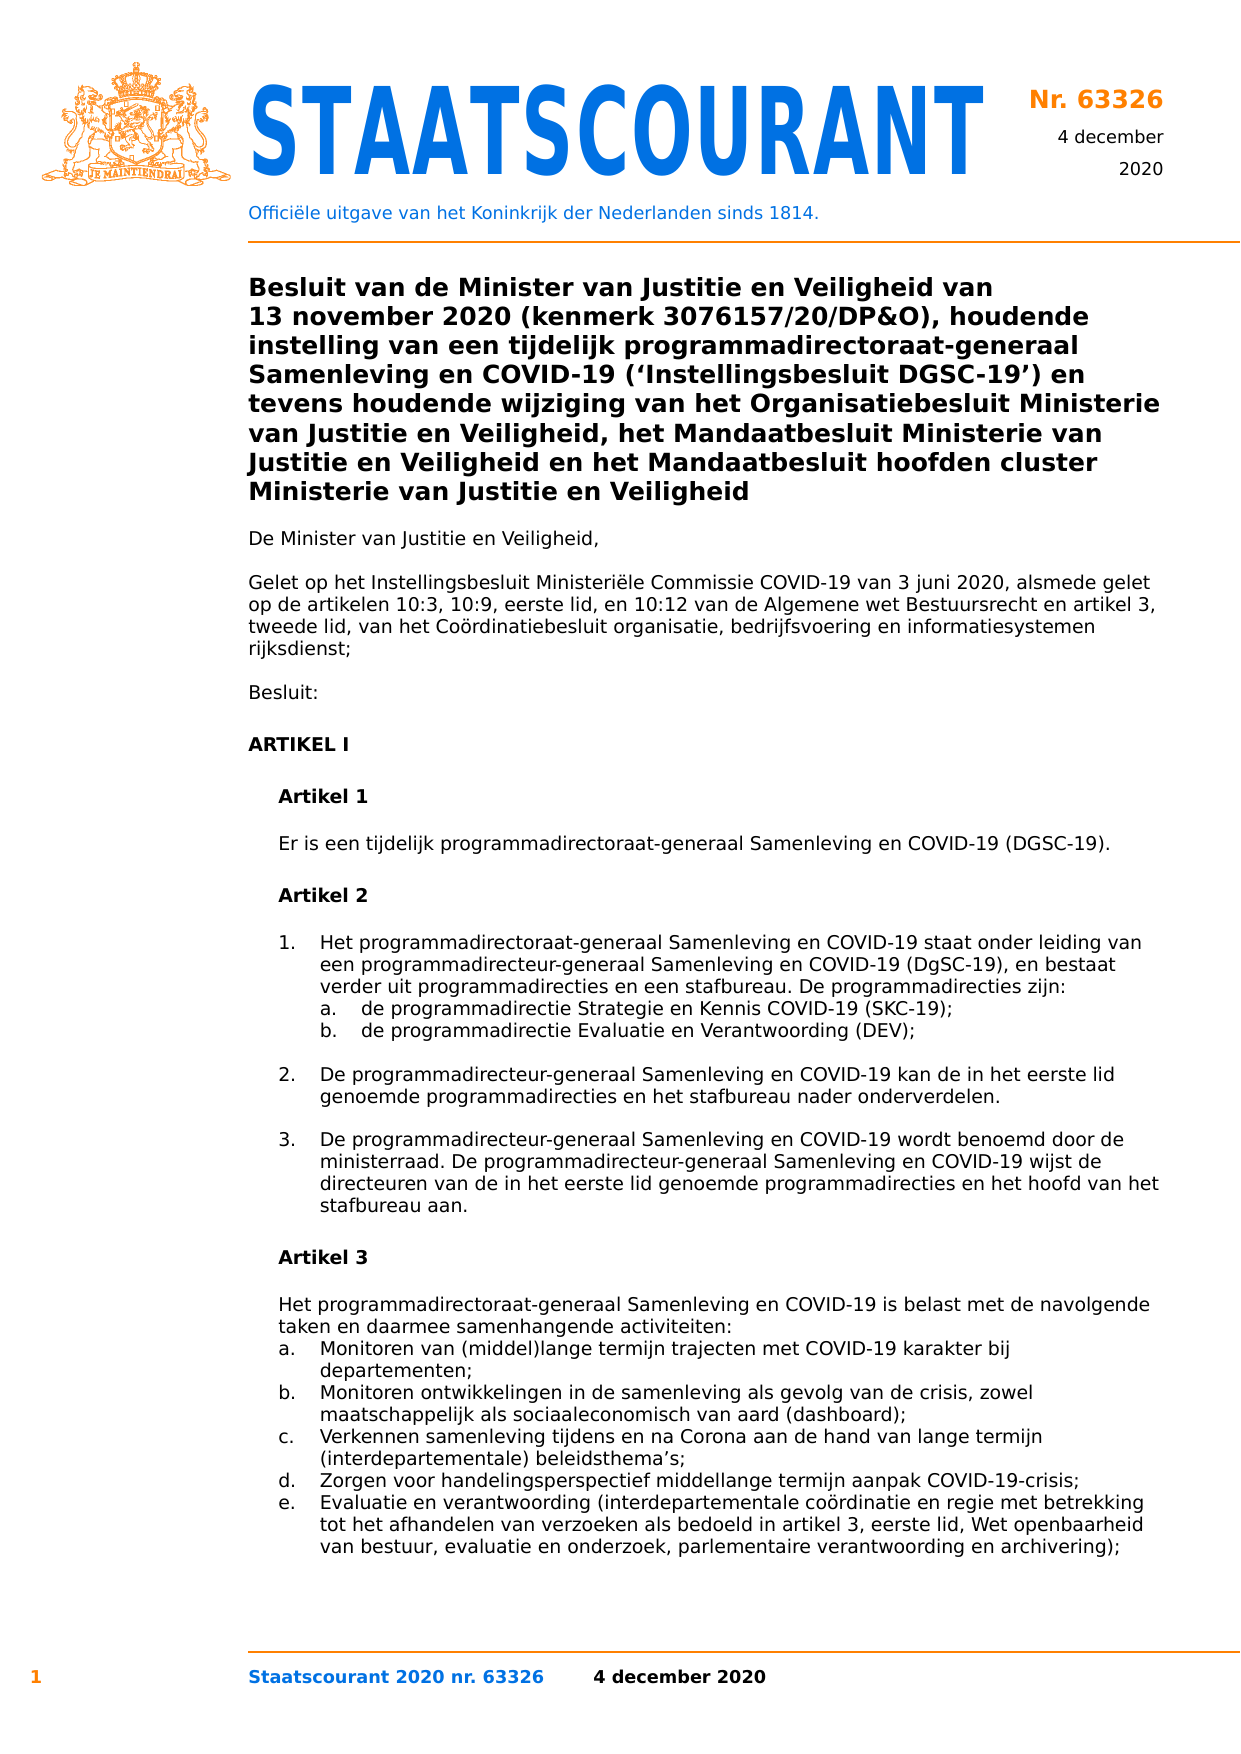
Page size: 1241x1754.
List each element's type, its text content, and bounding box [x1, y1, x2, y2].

subtitle Artikel 1 [278, 786, 1163, 808]
table_header [25, 62, 248, 241]
text a. de programmadirectie Strategie en Kennis COVID-19 (SKC-19); [319, 998, 1163, 1020]
subtitle Artikel 2 [278, 885, 1163, 907]
table_header STAATSCOURANT [248, 62, 998, 203]
text a. Monitoren van (middel)lange termijn trajecten met COVID-19 karakter bij departementen; [278, 1338, 1163, 1382]
text b. Monitoren ontwikkelingen in de samenleving als gevolg van de crisis, zowel maatschappelijk als sociaaleconomisch van aard (dashboard); [278, 1382, 1163, 1426]
table_cell Officiële uitgave van het Koninkrijk der Nederlanden sinds 1814. [248, 203, 1240, 241]
text Het programmadirectoraat-generaal Samenleving en COVID-19 is belast met de navolgende taken en daarmee samenhangende activiteiten: [278, 1294, 1163, 1338]
text e. Evaluatie en verantwoording (interdepartementale coördinatie en regie met betrekking tot het afhandelen van verzoeken als bedoeld in artikel 3, eerste lid, Wet openbaarheid van bestuur, evaluatie en onderzoek, parlementaire verantwoording en archivering); [278, 1492, 1163, 1558]
text Er is een tijdelijk programmadirectoraat-generaal Samenleving en COVID-19 (DGSC-19). [278, 833, 1163, 855]
table_cell 2020 [998, 153, 1240, 203]
picture [41, 62, 231, 186]
text Besluit: [248, 682, 1163, 704]
subtitle ARTIKEL I [248, 734, 1163, 756]
table_header Nr. 63326 [998, 62, 1240, 121]
table_cell 4 december [998, 121, 1240, 153]
text Gelet op het Instellingsbesluit Ministeriële Commissie COVID-19 van 3 juni 2020, alsmede gelet op de artikelen 10:3, 10:9, eerste lid, en 10:12 van de Algemene wet Bestuursrecht en artikel 3, tweede lid, van het Coördinatiebesluit organisatie, bedrijfsvoering en informatiesystemen rijksdienst; [248, 572, 1163, 660]
text b. de programmadirectie Evaluatie en Verantwoording (DEV); [319, 1020, 1163, 1042]
text d. Zorgen voor handelingsperspectief middellange termijn aanpak COVID-19-crisis; [278, 1470, 1163, 1492]
text 2. De programmadirecteur-generaal Samenleving en COVID-19 kan de in het eerste lid genoemde programmadirecties en het stafbureau nader onderverdelen. [278, 1063, 1163, 1107]
text De Minister van Justitie en Veiligheid, [248, 528, 1163, 550]
text 1. Het programmadirectoraat-generaal Samenleving en COVID-19 staat onder leiding van een programmadirecteur-generaal Samenleving en COVID-19 (DgSC-19), en bestaat verder uit programmadirecties en een stafbureau. De programmadirecties zijn: [278, 932, 1163, 998]
text c. Verkennen samenleving tijdens en na Corona aan de hand van lange termijn (interdepartementale) beleidsthema’s; [278, 1426, 1163, 1470]
subtitle Artikel 3 [278, 1247, 1163, 1269]
text 3. De programmadirecteur-generaal Samenleving en COVID-19 wordt benoemd door de ministerraad. De programmadirecteur-generaal Samenleving en COVID-19 wijst de directeuren van de in het eerste lid genoemde programmadirecties en het hoofd van het stafbureau aan. [278, 1129, 1163, 1217]
subtitle Besluit van de Minister van Justitie en Veiligheid van 13 november 2020 (kenmerk 3076157/20/DP&O), houdende instelling van een tijdelijk programmadirectoraat-generaal Samenleving en COVID-19 (‘Instellingsbesluit DGSC-19’) en tevens houdende wijziging van het Organisatiebesluit Ministerie van Justitie en Veiligheid, het Mandaatbesluit Ministerie van Justitie en Veiligheid en het Mandaatbesluit hoofden cluster Ministerie van Justitie en Veiligheid [248, 273, 1163, 506]
